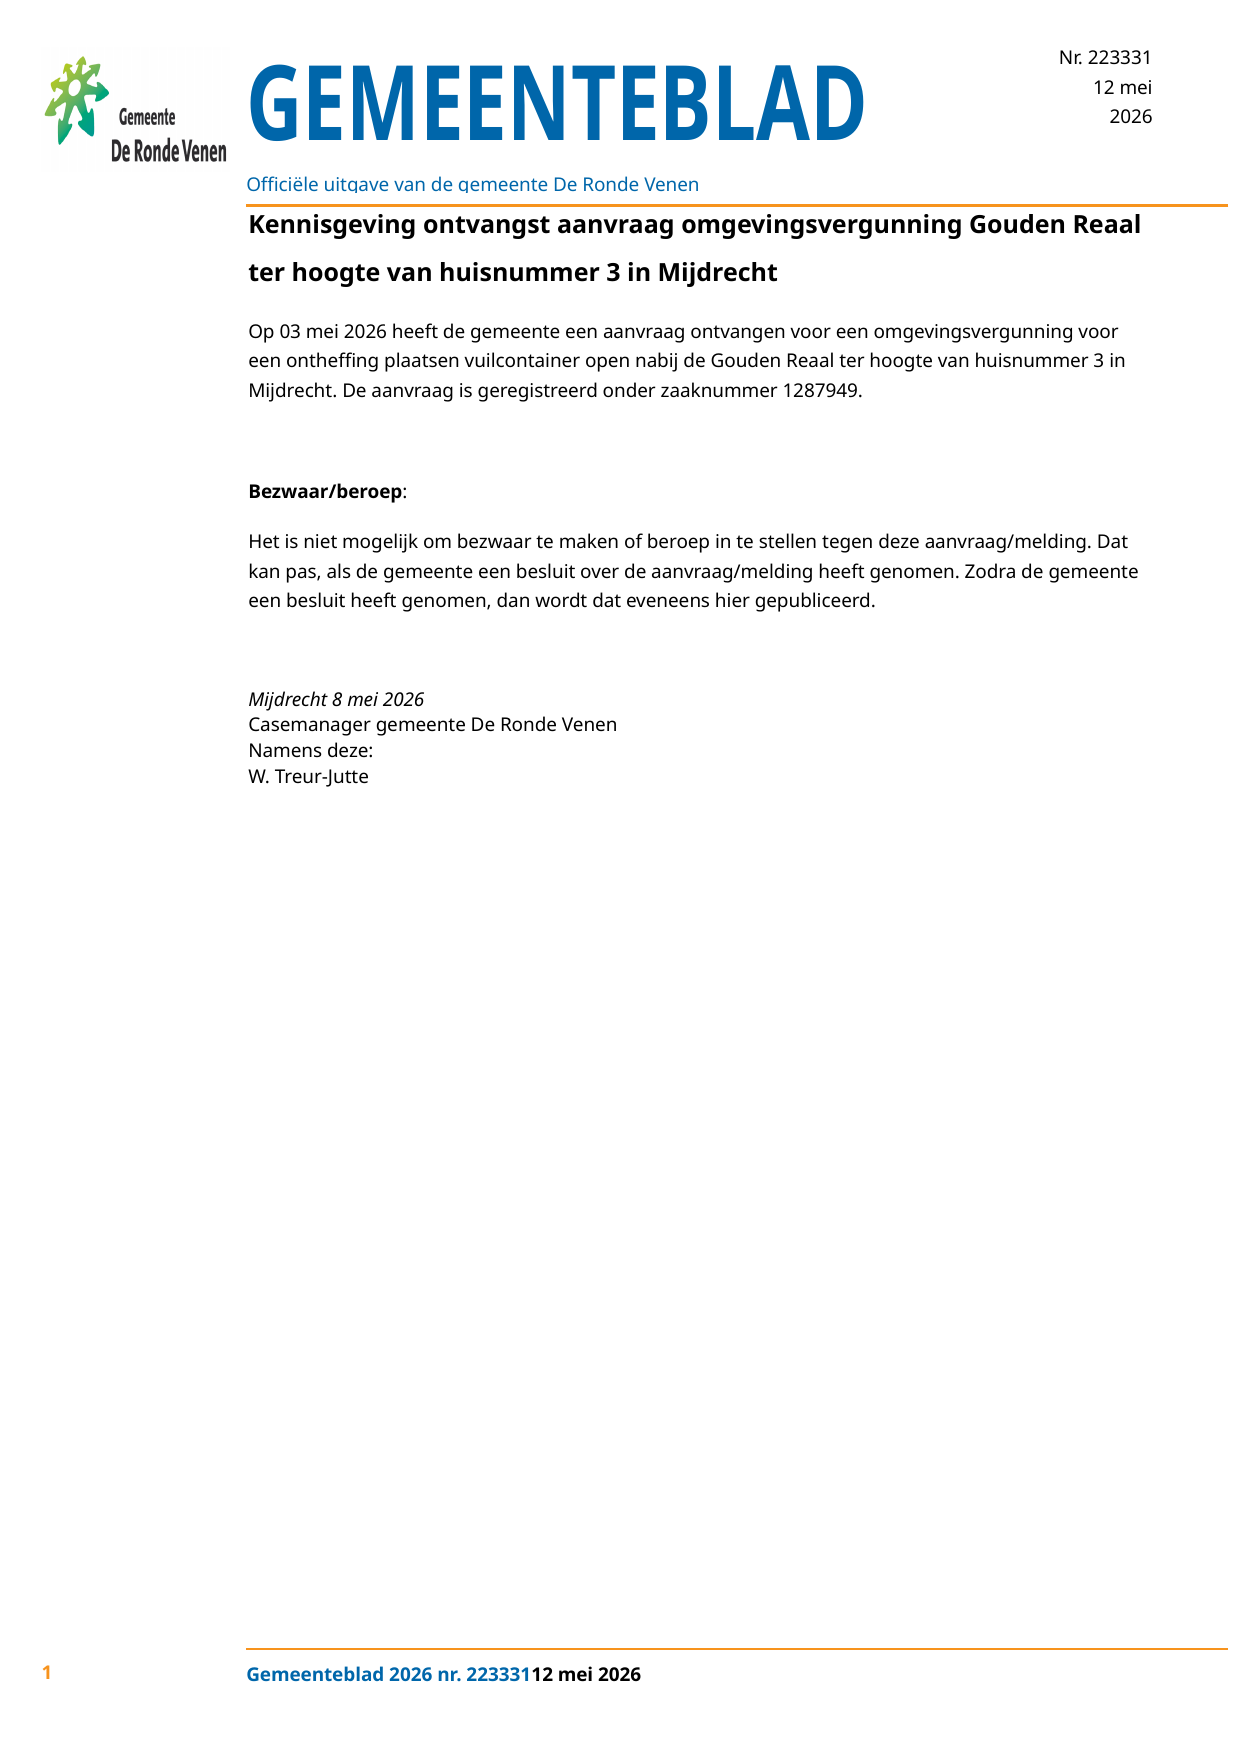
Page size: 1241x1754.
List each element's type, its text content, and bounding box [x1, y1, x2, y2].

text W. Treur-Jutte [248, 763, 1152, 789]
text Casemanager gemeente De Ronde Venen [248, 711, 1152, 737]
text Bezwaar/beroep: [248, 478, 1152, 504]
picture [41, 47, 231, 172]
text Kennisgeving ontvangst aanvraag omgevingsvergunning Gouden Reaal ter hoogte van huisnummer 3 in Mijdrecht [248, 207, 1152, 288]
text Het is niet mogelijk om bezwaar te maken of beroep in te stellen tegen deze aanvraag/melding. Dat kan pas, als de gemeente een besluit over de aanvraag/melding heeft genomen. Zodra de gemeente een besluit heeft genomen, dan wordt dat eveneens hier gepubliceerd. [248, 528, 1152, 613]
text Op 03 mei 2026 heeft de gemeente een aanvraag ontvangen voor een omgevingsvergunning voor een ontheffing plaatsen vuilcontainer open nabij de Gouden Reaal ter hoogte van huisnummer 3 in Mijdrecht. De aanvraag is geregistreerd onder zaaknummer 1287949. [248, 318, 1152, 403]
text Mijdrecht 8 mei 2026 [248, 686, 1152, 711]
text Namens deze: [248, 737, 1152, 763]
